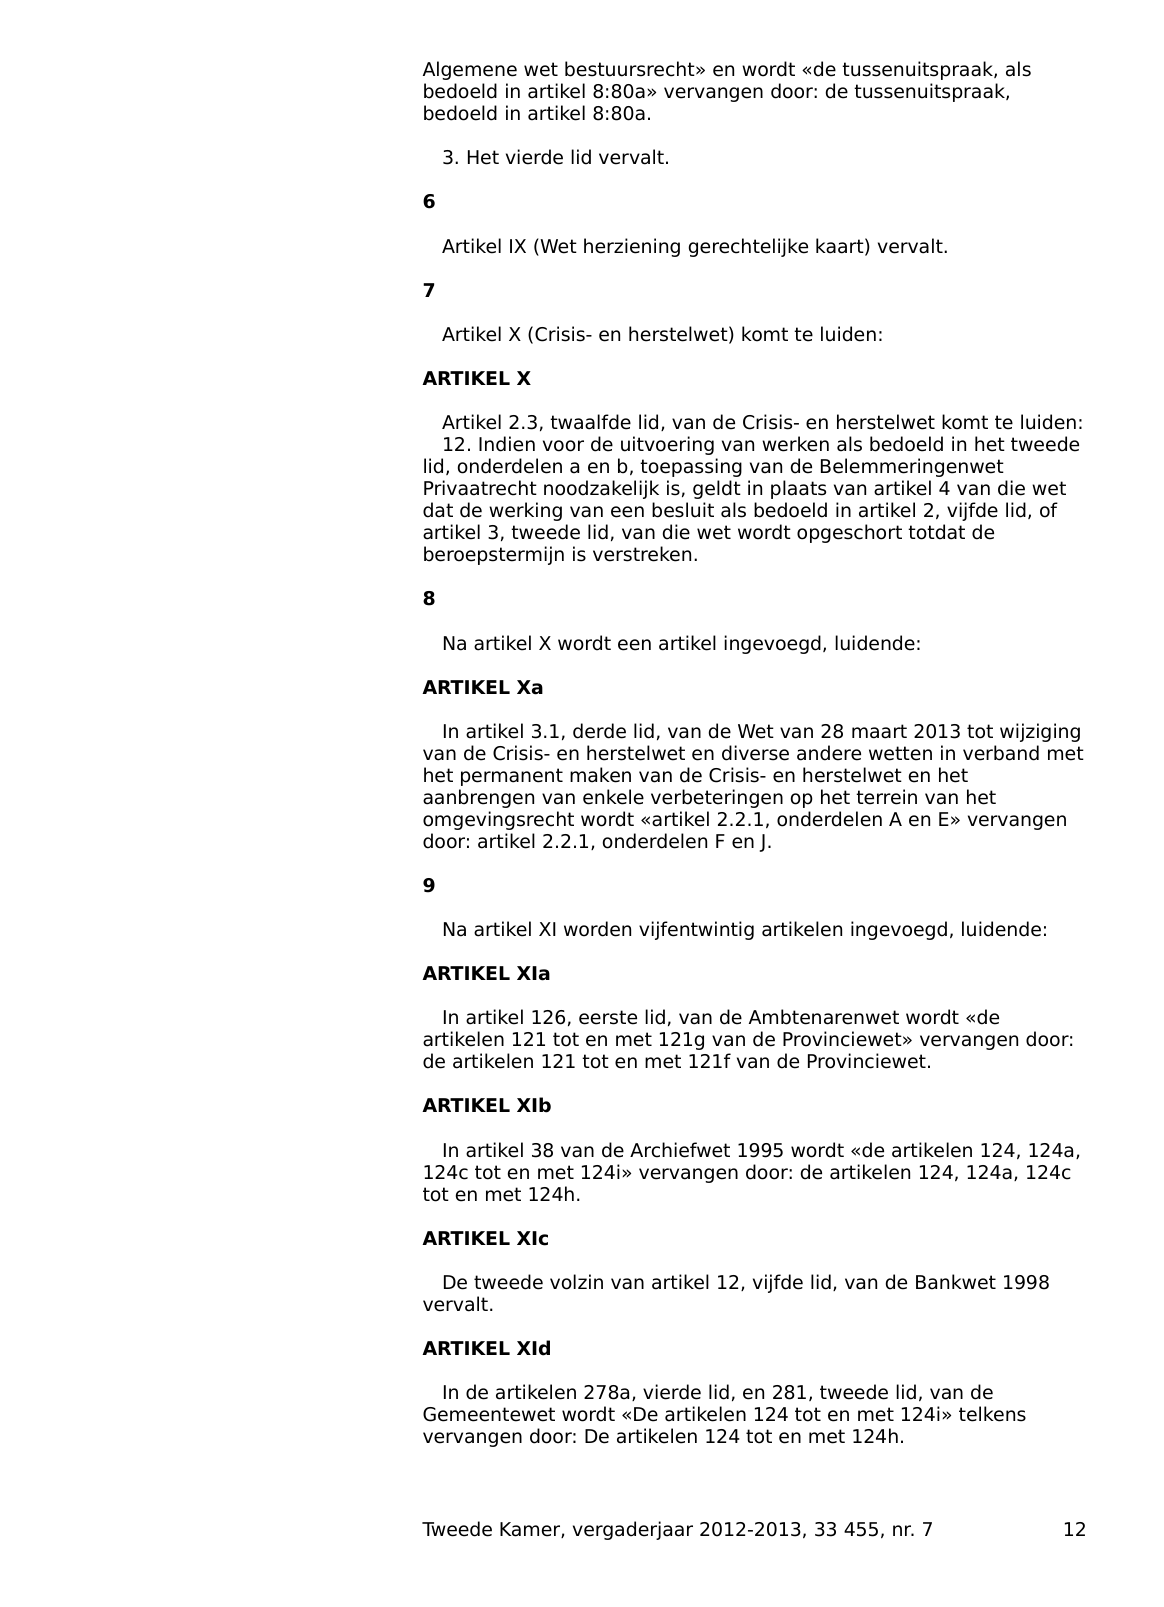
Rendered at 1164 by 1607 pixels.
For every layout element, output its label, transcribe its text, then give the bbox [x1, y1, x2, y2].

subtitle 7 [422, 280, 1087, 302]
text In de artikelen 278a, vierde lid, en 281, tweede lid, van de Gemeentewet wordt «De artikelen 124 tot en met 124i» telkens vervangen door: De artikelen 124 tot en met 124h. [422, 1382, 1087, 1448]
subtitle 9 [422, 875, 1087, 897]
text In artikel 126, eerste lid, van de Ambtenarenwet wordt «de artikelen 121 tot en met 121g van de Provinciewet» vervangen door: de artikelen 121 tot en met 121f van de Provinciewet. [422, 1007, 1087, 1073]
text Na artikel XI worden vijfentwintig artikelen ingevoegd, luidende: [422, 919, 1087, 941]
text In artikel 38 van de Archiefwet 1995 wordt «de artikelen 124, 124a, 124c tot en met 124i» vervangen door: de artikelen 124, 124a, 124c tot en met 124h. [422, 1139, 1087, 1206]
subtitle ARTIKEL Xa [422, 677, 1087, 698]
text Na artikel X wordt een artikel ingevoegd, luidende: [422, 632, 1087, 654]
subtitle ARTIKEL XId [422, 1338, 1087, 1360]
text Artikel IX (Wet herziening gerechtelijke kaart) vervalt. [422, 236, 1087, 257]
subtitle 6 [422, 191, 1087, 213]
text In artikel 3.1, derde lid, van de Wet van 28 maart 2013 tot wijziging van de Crisis- en herstelwet en diverse andere wetten in verband met het permanent maken van de Crisis- en herstelwet en het aanbrengen van enkele verbeteringen op het terrein van het omgevingsrecht wordt «artikel 2.2.1, onderdelen A en E» vervangen door: artikel 2.2.1, onderdelen F en J. [422, 721, 1087, 853]
subtitle 8 [422, 588, 1087, 610]
text Algemene wet bestuursrecht» en wordt «de tussenuitspraak, als bedoeld in artikel 8:80a» vervangen door: de tussenuitspraak, bedoeld in artikel 8:80a. [422, 59, 1087, 125]
subtitle ARTIKEL X [422, 368, 1087, 390]
text Artikel X (Crisis- en herstelwet) komt te luiden: [422, 324, 1087, 346]
text 3. Het vierde lid vervalt. [422, 147, 1087, 169]
subtitle ARTIKEL XIb [422, 1095, 1087, 1117]
text 12. Indien voor de uitvoering van werken als bedoeld in het tweede lid, onderdelen a en b, toepassing van de Belemmeringenwet Privaatrecht noodzakelijk is, geldt in plaats van artikel 4 van die wet dat de werking van een besluit als bedoeld in artikel 2, vijfde lid, of artikel 3, tweede lid, van die wet wordt opgeschort totdat de beroepstermijn is verstreken. [422, 434, 1087, 566]
text Artikel 2.3, twaalfde lid, van de Crisis- en herstelwet komt te luiden: [422, 412, 1087, 434]
subtitle ARTIKEL XIc [422, 1228, 1087, 1250]
subtitle ARTIKEL XIa [422, 963, 1087, 985]
text De tweede volzin van artikel 12, vijfde lid, van de Bankwet 1998 vervalt. [422, 1272, 1087, 1316]
